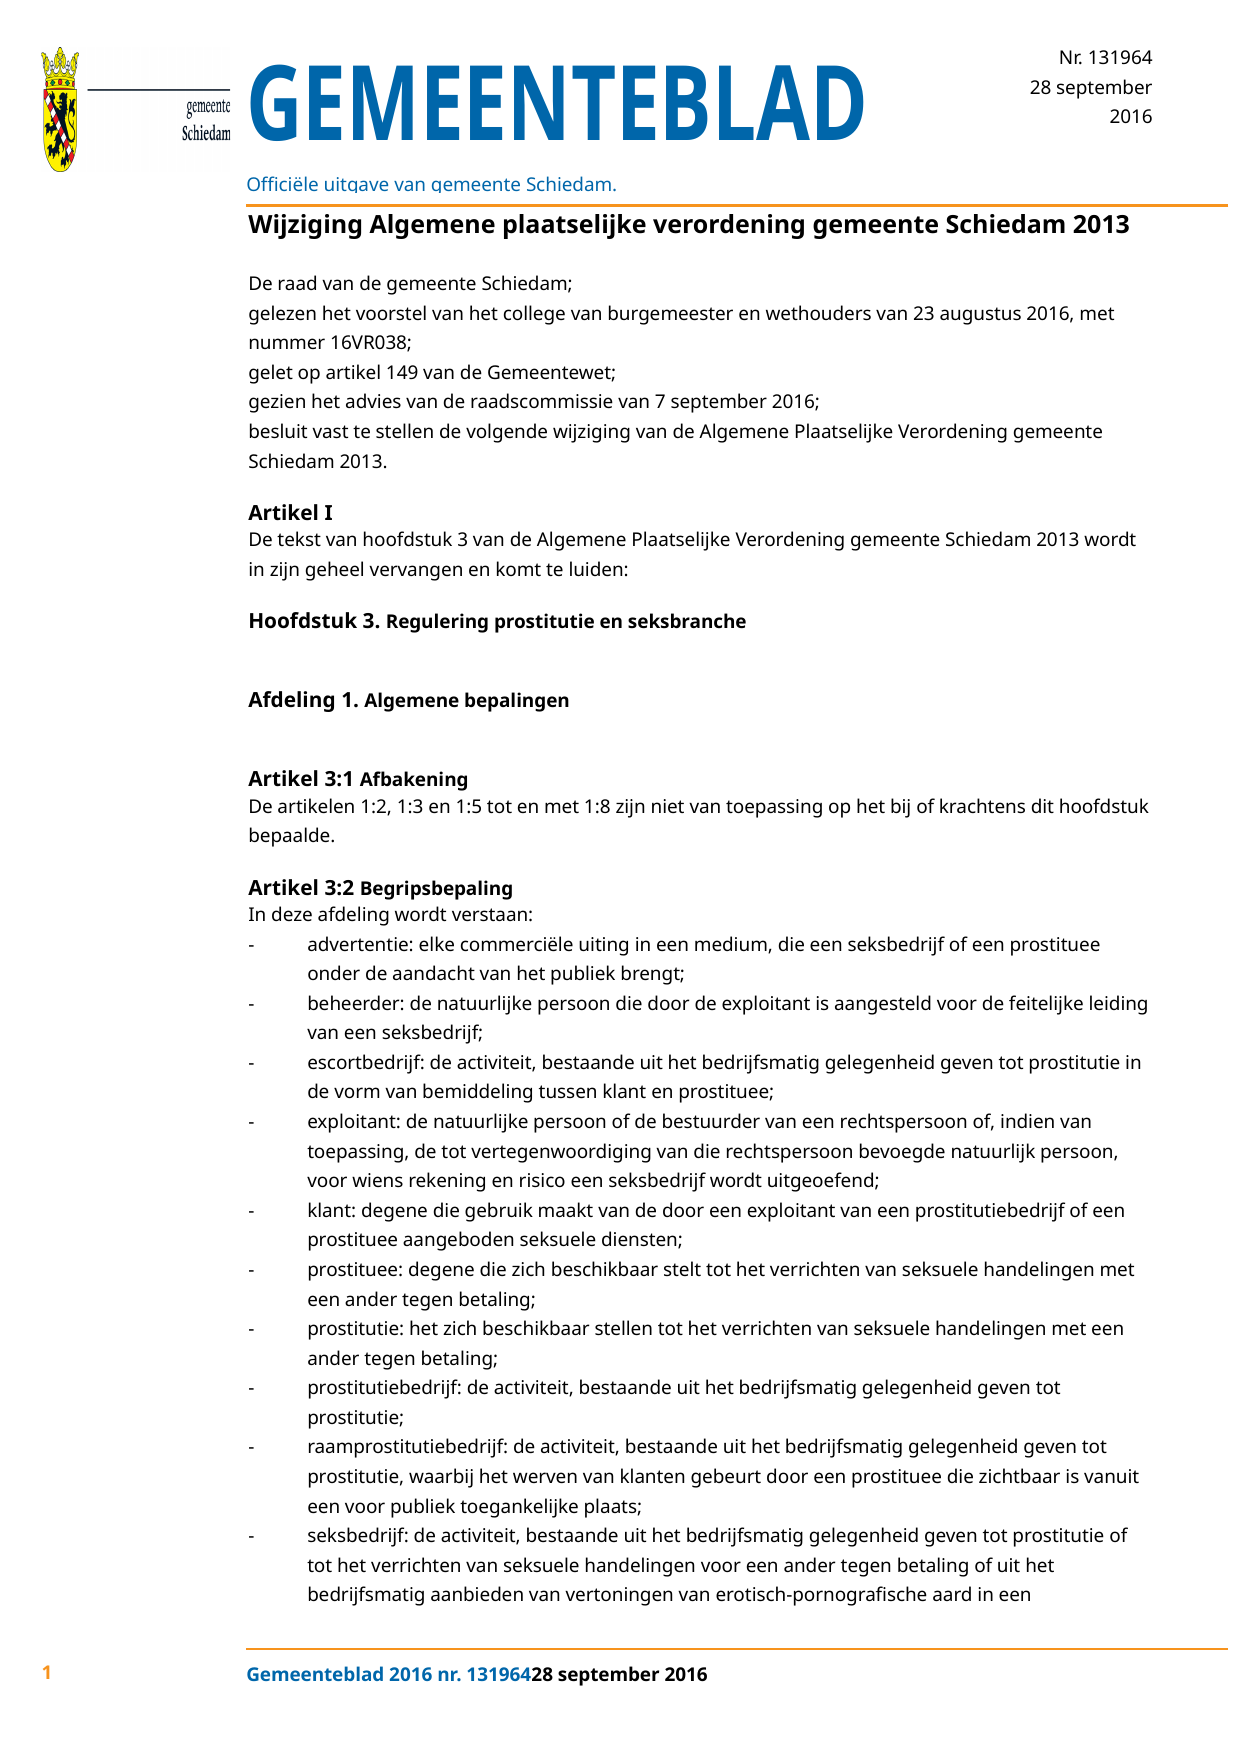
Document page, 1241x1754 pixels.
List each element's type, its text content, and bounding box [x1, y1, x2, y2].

list prostituee: degene die zich beschikbaar stelt tot het verrichten van seksuele handelingen met een ander tegen betaling; [248, 1256, 1152, 1312]
text Artikel 3:2 Begripsbepaling [248, 873, 1152, 901]
text gelezen het voorstel van het college van burgemeester en wethouders van 23 augustus 2016, met nummer 16VR038; [248, 300, 1152, 355]
text besluit vast te stellen de volgende wijziging van de Algemene Plaatselijke Verordening gemeente Schiedam 2013. [248, 418, 1152, 473]
list prostitutiebedrijf: de activiteit, bestaande uit het bedrijfsmatig gelegenheid geven tot prostitutie; [248, 1374, 1152, 1430]
picture [41, 47, 231, 172]
text De tekst van hoofdstuk 3 van de Algemene Plaatselijke Verordening gemeente Schiedam 2013 wordt in zijn geheel vervangen en komt te luiden: [248, 527, 1152, 582]
text Wijziging Algemene plaatselijke verordening gemeente Schiedam 2013 [248, 207, 1152, 241]
list beheerder: de natuurlijke persoon die door de exploitant is aangesteld voor de feitelijke leiding van een seksbedrijf; [248, 990, 1152, 1045]
list advertentie: elke commerciële uiting in een medium, die een seksbedrijf of een prostituee onder de aandacht van het publiek brengt; [248, 931, 1152, 986]
list seksbedrijf: de activiteit, bestaande uit het bedrijfsmatig gelegenheid geven tot prostitutie of tot het verrichten van seksuele handelingen voor een ander tegen betaling of uit het bedrijfsmatig aanbieden van vertoningen van erotisch-pornografische aard in een [248, 1522, 1152, 1607]
text De artikelen 1:2, 1:3 en 1:5 tot en met 1:8 zijn niet van toepassing op het bij of krachtens dit hoofdstuk bepaalde. [248, 793, 1152, 848]
text Artikel I [248, 498, 1152, 527]
list exploitant: de natuurlijke persoon of de bestuurder van een rechtspersoon of, indien van toepassing, de tot vertegenwoordiging van die rechtspersoon bevoegde natuurlijk persoon, voor wiens rekening en risico een seksbedrijf wordt uitgeoefend; [248, 1108, 1152, 1193]
text Afdeling 1. Algemene bepalingen [248, 686, 1152, 714]
text Hoofdstuk 3. Regulering prostitutie en seksbranche [248, 607, 1152, 635]
text Artikel 3:1 Afbakening [248, 764, 1152, 793]
list prostitutie: het zich beschikbaar stellen tot het verrichten van seksuele handelingen met een ander tegen betaling; [248, 1315, 1152, 1371]
text gelet op artikel 149 van de Gemeentewet; [248, 359, 1152, 385]
text gezien het advies van de raadscommissie van 7 september 2016; [248, 389, 1152, 414]
text De raad van de gemeente Schiedam; [248, 270, 1152, 296]
list escortbedrijf: de activiteit, bestaande uit het bedrijfsmatig gelegenheid geven tot prostitutie in de vorm van bemiddeling tussen klant en prostituee; [248, 1049, 1152, 1104]
list raamprostitutiebedrijf: de activiteit, bestaande uit het bedrijfsmatig gelegenheid geven tot prostitutie, waarbij het werven van klanten gebeurt door een prostituee die zichtbaar is vanuit een voor publiek toegankelijke plaats; [248, 1434, 1152, 1519]
list klant: degene die gebruik maakt van de door een exploitant van een prostitutiebedrijf of een prostituee aangeboden seksuele diensten; [248, 1197, 1152, 1252]
text In deze afdeling wordt verstaan: [248, 901, 1152, 927]
